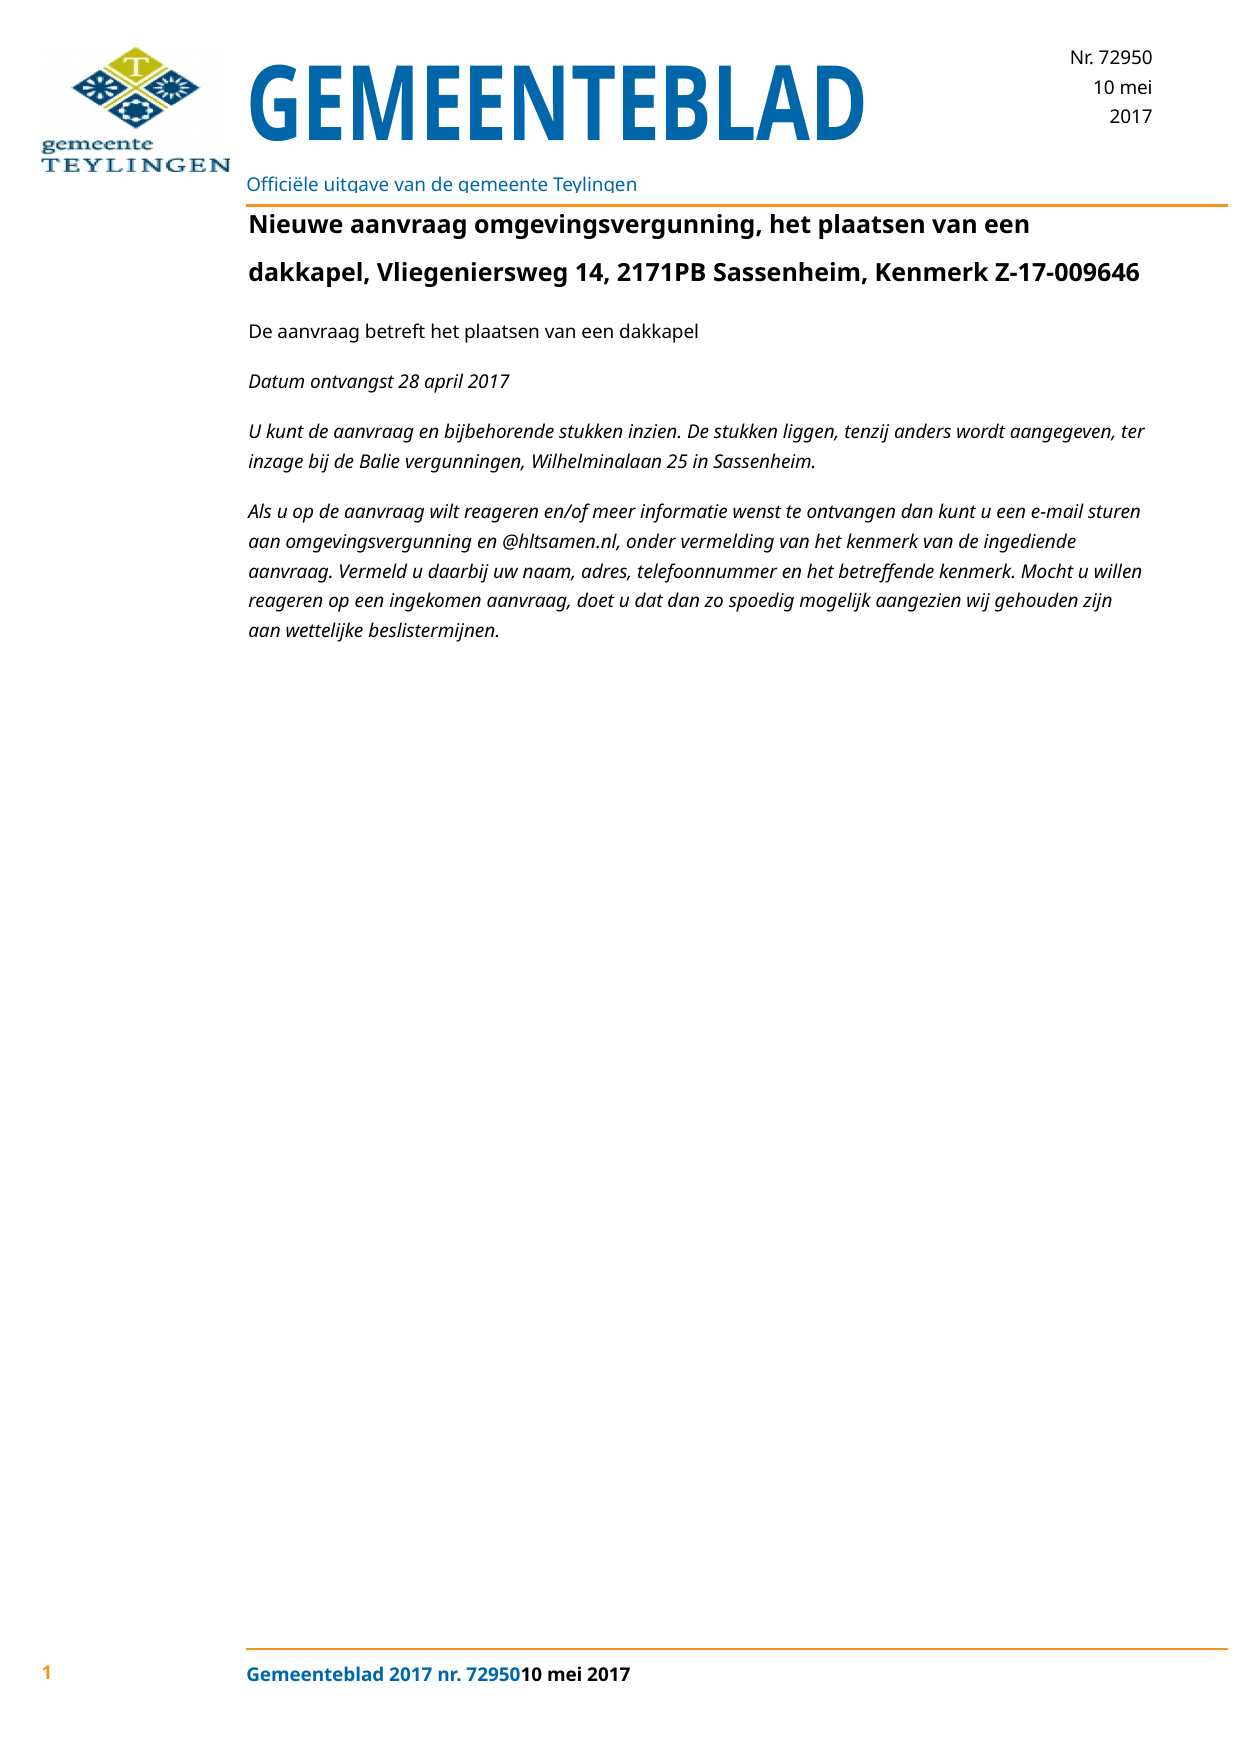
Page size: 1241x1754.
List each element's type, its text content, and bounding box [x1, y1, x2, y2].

text U kunt de aanvraag en bijbehorende stukken inzien. De stukken liggen, tenzij anders wordt aangegeven, ter inzage bij de Balie vergunningen, Wilhelminalaan 25 in Sassenheim. [248, 419, 1152, 474]
text De aanvraag betreft het plaatsen van een dakkapel [248, 318, 1152, 344]
text Als u op de aanvraag wilt reageren en/of meer informatie wenst te ontvangen dan kunt u een e-mail sturen aan omgevingsvergunning en @hltsamen.nl, onder vermelding van het kenmerk van de ingediende aanvraag. Vermeld u daarbij uw naam, adres, telefoonnummer en het betreffende kenmerk. Mocht u willen reageren op een ingekomen aanvraag, doet u dat dan zo spoedig mogelijk aangezien wij gehouden zijn aan wettelijke beslistermijnen. [248, 499, 1152, 643]
text Nieuwe aanvraag omgevingsvergunning, het plaatsen van een dakkapel, Vliegeniersweg 14, 2171PB Sassenheim, Kenmerk Z-17-009646 [248, 207, 1152, 288]
text Datum ontvangst 28 april 2017 [248, 368, 1152, 394]
picture [41, 47, 231, 172]
